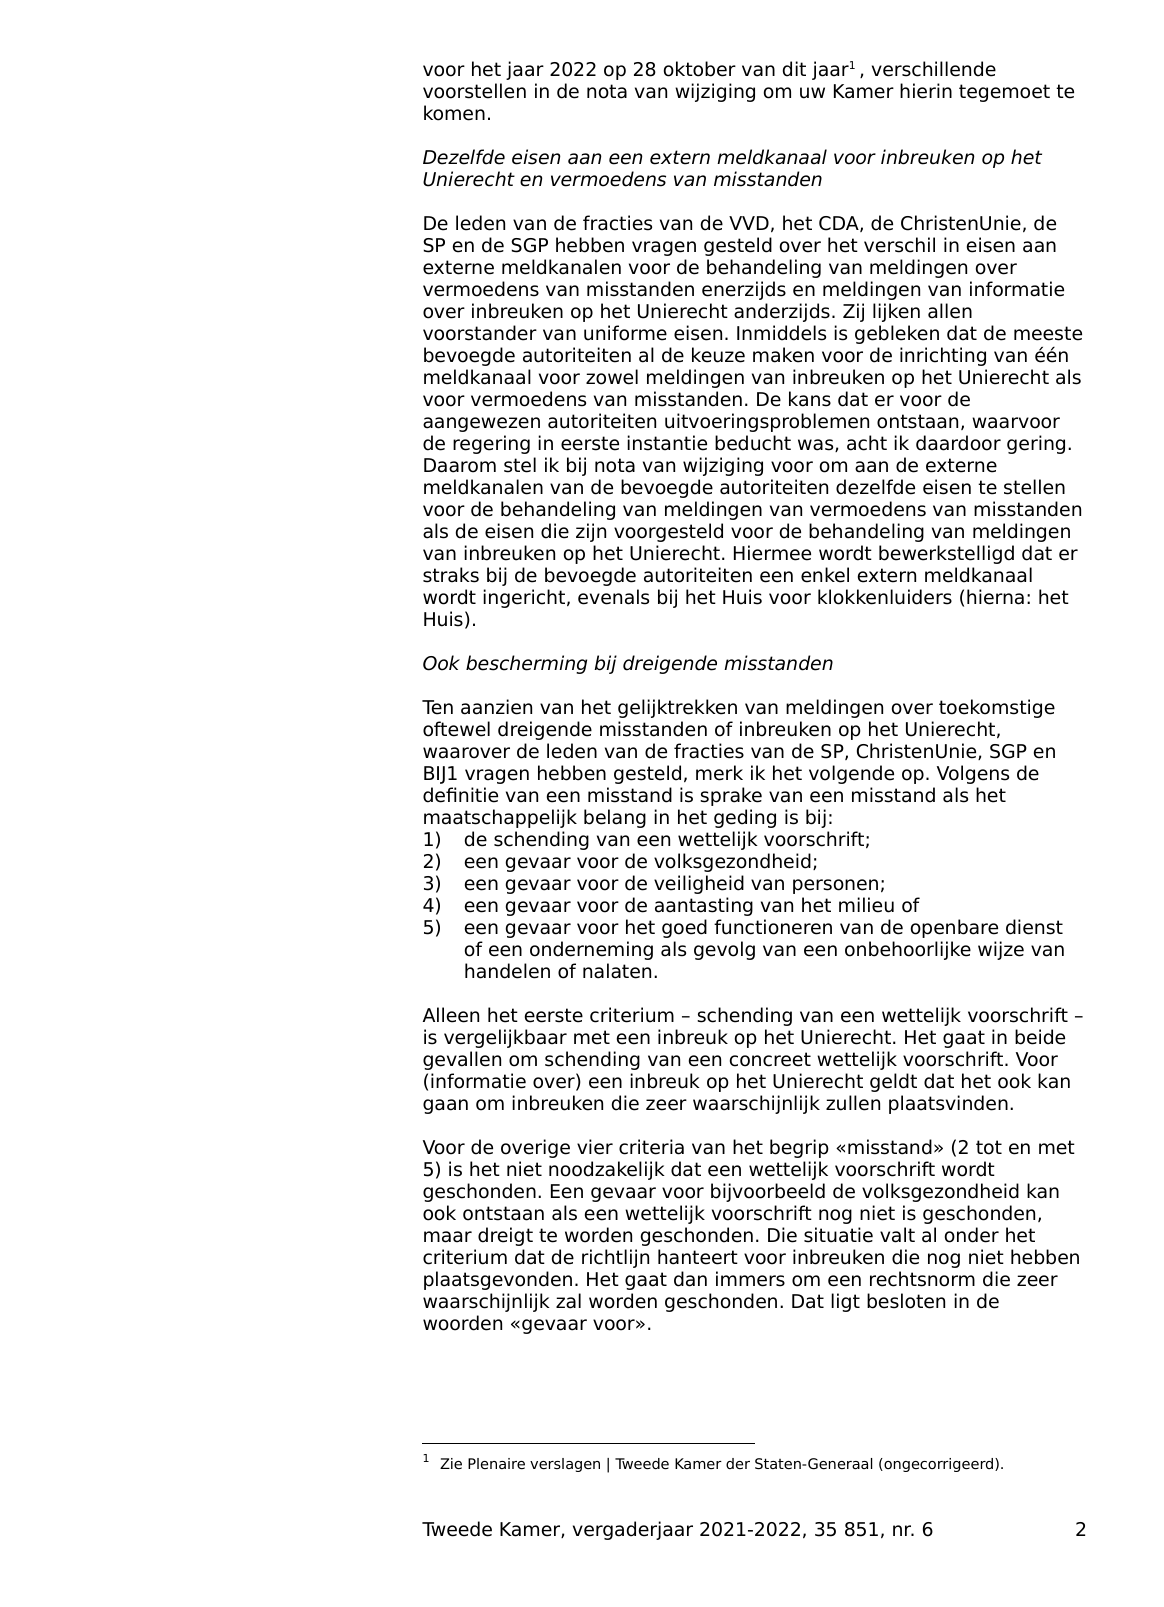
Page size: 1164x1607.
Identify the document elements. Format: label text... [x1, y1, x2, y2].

text Zie Plenaire verslagen | Tweede Kamer der Staten-Generaal (ongecorrigeerd). [422, 1452, 1087, 1474]
subtitle Ook bescherming bij dreigende misstanden [422, 653, 1087, 675]
text Voor de overige vier criteria van het begrip «misstand» (2 tot en met 5) is het niet noodzakelijk dat een wettelijk voorschrift wordt geschonden. Een gevaar voor bijvoorbeeld de volksgezondheid kan ook ontstaan als een wettelijk voorschrift nog niet is geschonden, maar dreigt te worden geschonden. Die situatie valt al onder het criterium dat de richtlijn hanteert voor inbreuken die nog niet hebben plaatsgevonden. Het gaat dan immers om een rechtsnorm die zeer waarschijnlijk zal worden geschonden. Dat ligt besloten in de woorden «gevaar voor». [422, 1137, 1087, 1335]
text De leden van de fracties van de VVD, het CDA, de ChristenUnie, de SP en de SGP hebben vragen gesteld over het verschil in eisen aan externe meldkanalen voor de behandeling van meldingen over vermoedens van misstanden enerzijds en meldingen van informatie over inbreuken op het Unierecht anderzijds. Zij lijken allen voorstander van uniforme eisen. Inmiddels is gebleken dat de meeste bevoegde autoriteiten al de keuze maken voor de inrichting van één meldkanaal voor zowel meldingen van inbreuken op het Unierecht als voor vermoedens van misstanden. De kans dat er voor de aangewezen autoriteiten uitvoeringsproblemen ontstaan, waarvoor de regering in eerste instantie beducht was, acht ik daardoor gering. Daarom stel ik bij nota van wijziging voor om aan de externe meldkanalen van de bevoegde autoriteiten dezelfde eisen te stellen voor de behandeling van meldingen van vermoedens van misstanden als de eisen die zijn voorgesteld voor de behandeling van meldingen van inbreuken op het Unierecht. Hiermee wordt bewerkstelligd dat er straks bij de bevoegde autoriteiten een enkel extern meldkanaal wordt ingericht, evenals bij het Huis voor klokkenluiders (hierna: het Huis). [422, 213, 1087, 631]
text Ten aanzien van het gelijktrekken van meldingen over toekomstige oftewel dreigende misstanden of inbreuken op het Unierecht, waarover de leden van de fracties van de SP, ChristenUnie, SGP en BIJ1 vragen hebben gesteld, merk ik het volgende op. Volgens de definitie van een misstand is sprake van een misstand als het maatschappelijk belang in het geding is bij: [422, 697, 1087, 829]
text 2) een gevaar voor de volksgezondheid; [422, 851, 1087, 873]
text 3) een gevaar voor de veiligheid van personen; [422, 873, 1087, 895]
text voor het jaar 2022 op 28 oktober van dit jaar, verschillende voorstellen in de nota van wijziging om uw Kamer hierin tegemoet te komen. [422, 59, 1087, 125]
subtitle Dezelfde eisen aan een extern meldkanaal voor inbreuken op het Unierecht en vermoedens van misstanden [422, 147, 1087, 191]
text 5) een gevaar voor het goed functioneren van de openbare dienst of een onderneming als gevolg van een onbehoorlijke wijze van handelen of nalaten. [422, 917, 1087, 983]
text 4) een gevaar voor de aantasting van het milieu of [422, 895, 1087, 917]
text Alleen het eerste criterium – schending van een wettelijk voorschrift – is vergelijkbaar met een inbreuk op het Unierecht. Het gaat in beide gevallen om schending van een concreet wettelijk voorschrift. Voor (informatie over) een inbreuk op het Unierecht geldt dat het ook kan gaan om inbreuken die zeer waarschijnlijk zullen plaatsvinden. [422, 1005, 1087, 1115]
text 1) de schending van een wettelijk voorschrift; [422, 829, 1087, 851]
